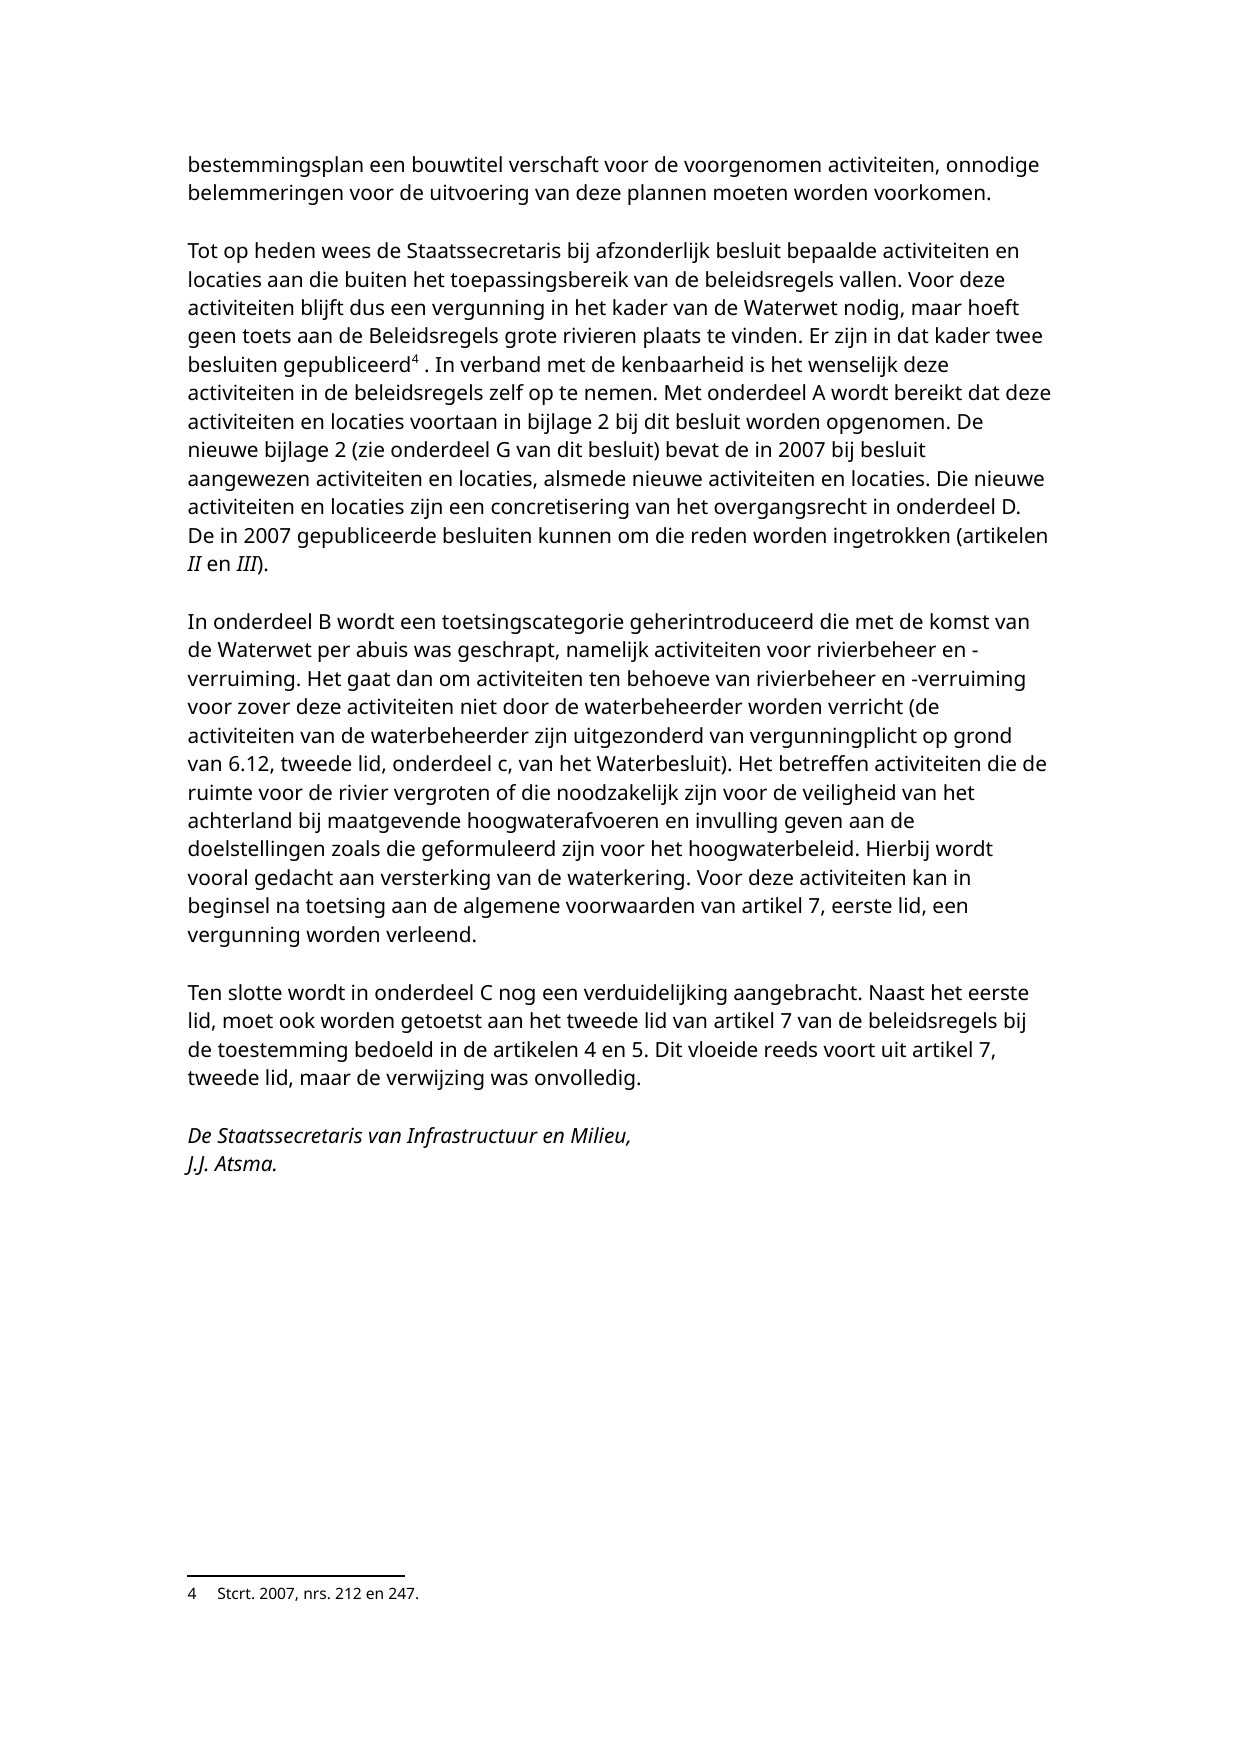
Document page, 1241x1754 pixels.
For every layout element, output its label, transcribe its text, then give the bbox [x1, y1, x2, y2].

text bestemmingsplan een bouwtitel verschaft voor de voorgenomen activiteiten, onnodige belemmeringen voor de uitvoering van deze plannen moeten worden voorkomen. [187, 150, 1053, 207]
text Tot op heden wees de Staatssecretaris bij afzonderlijk besluit bepaalde activiteiten en locaties aan die buiten het toepassingsbereik van de beleidsregels vallen. Voor deze activiteiten blijft dus een vergunning in het kader van de Waterwet nodig, maar hoeft geen toets aan de Beleidsregels grote rivieren plaats te vinden. Er zijn in dat kader twee besluiten gepubliceerd . In verband met de kenbaarheid is het wenselijk deze activiteiten in de beleidsregels zelf op te nemen. Met onderdeel A wordt bereikt dat deze activiteiten en locaties voortaan in bijlage 2 bij dit besluit worden opgenomen. De nieuwe bijlage 2 (zie onderdeel G van dit besluit) bevat de in 2007 bij besluit aangewezen activiteiten en locaties, alsmede nieuwe activiteiten en locaties. Die nieuwe activiteiten en locaties zijn een concretisering van het overgangsrecht in onderdeel D. De in 2007 gepubliceerde besluiten kunnen om die reden worden ingetrokken (artikelen II en III). [187, 236, 1053, 578]
text Stcrt. 2007, nrs. 212 en 247. [187, 1575, 1053, 1604]
text De Staatssecretaris van Infrastructuur en Milieu, [187, 1121, 1053, 1149]
text Ten slotte wordt in onderdeel C nog een verduidelijking aangebracht. Naast het eerste lid, moet ook worden getoetst aan het tweede lid van artikel 7 van de beleidsregels bij de toestemming bedoeld in de artikelen 4 en 5. Dit vloeide reeds voort uit artikel 7, tweede lid, maar de verwijzing was onvolledig. [187, 978, 1053, 1092]
text J.J. Atsma. [187, 1149, 1053, 1178]
text In onderdeel B wordt een toetsingscategorie geherintroduceerd die met de komst van de Waterwet per abuis was geschrapt, namelijk activiteiten voor rivierbeheer en -verruiming. Het gaat dan om activiteiten ten behoeve van rivierbeheer en -verruiming voor zover deze activiteiten niet door de waterbeheerder worden verricht (de activiteiten van de waterbeheerder zijn uitgezonderd van vergunningplicht op grond van 6.12, tweede lid, onderdeel c, van het Waterbesluit). Het betreffen activiteiten die de ruimte voor de rivier vergroten of die noodzakelijk zijn voor de veiligheid van het achterland bij maatgevende hoogwaterafvoeren en invulling geven aan de doelstellingen zoals die geformuleerd zijn voor het hoogwaterbeleid. Hierbij wordt vooral gedacht aan versterking van de waterkering. Voor deze activiteiten kan in beginsel na toetsing aan de algemene voorwaarden van artikel 7, eerste lid, een vergunning worden verleend. [187, 607, 1053, 948]
